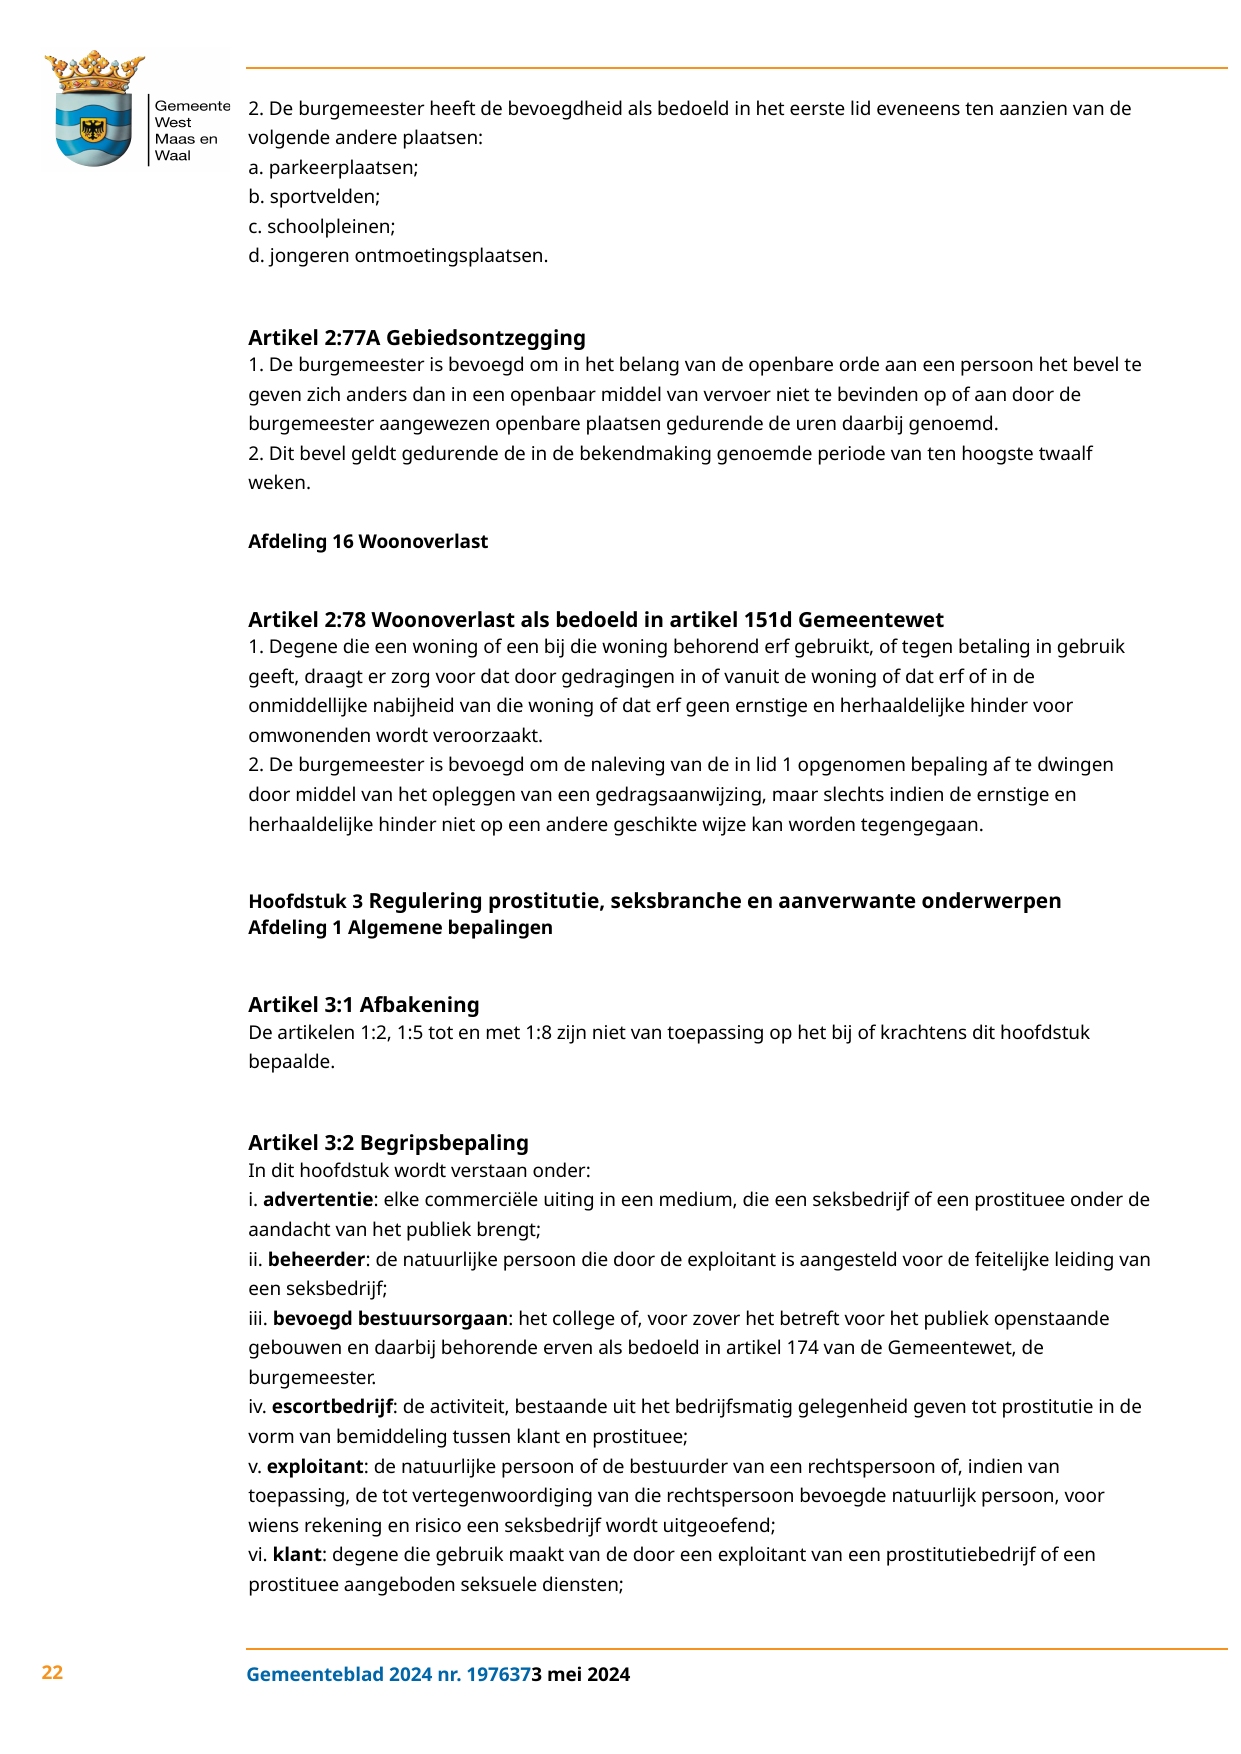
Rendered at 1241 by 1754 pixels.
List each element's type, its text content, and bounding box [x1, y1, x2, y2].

text Afdeling 1 Algemene bepalingen [248, 914, 1152, 940]
text vi. klant: degene die gebruik maakt van de door een exploitant van een prostitutiebedrijf of een prostituee aangeboden seksuele diensten; [248, 1542, 1152, 1597]
text ii. beheerder: de natuurlijke persoon die door de exploitant is aangesteld voor de feitelijke leiding van een seksbedrijf; [248, 1246, 1152, 1301]
text 2. De burgemeester heeft de bevoegdheid als bedoeld in het eerste lid eveneens ten aanzien van de volgende andere plaatsen: [248, 95, 1152, 150]
text d. jongeren ontmoetingsplaatsen. [248, 243, 1152, 268]
text De artikelen 1:2, 1:5 tot en met 1:8 zijn niet van toepassing op het bij of krachtens dit hoofdstuk bepaalde. [248, 1019, 1152, 1074]
text c. schoolpleinen; [248, 213, 1152, 239]
text b. sportvelden; [248, 183, 1152, 209]
text i. advertentie: elke commerciële uiting in een medium, die een seksbedrijf of een prostituee onder de aandacht van het publiek brengt; [248, 1187, 1152, 1242]
text 1. Degene die een woning of een bij die woning behorend erf gebruikt, of tegen betaling in gebruik geeft, draagt er zorg voor dat door gedragingen in of vanuit de woning of dat erf of in de onmiddellijke nabijheid van die woning of dat erf geen ernstige en herhaaldelijke hinder voor omwonenden wordt veroorzaakt. [248, 633, 1152, 748]
text 2. Dit bevel geldt gedurende de in de bekendmaking genoemde periode van ten hoogste twaalf weken. [248, 440, 1152, 495]
text 2. De burgemeester is bevoegd om de naleving van de in lid 1 opgenomen bepaling af te dwingen door middel van het opleggen van een gedragsaanwijzing, maar slechts indien de ernstige en herhaaldelijke hinder niet op een andere geschikte wijze kan worden tegengegaan. [248, 752, 1152, 836]
text iii. bevoegd bestuursorgaan: het college of, voor zover het betreft voor het publiek openstaande gebouwen en daarbij behorende erven als bedoeld in artikel 174 van de Gemeentewet, de burgemeester. [248, 1305, 1152, 1390]
text Afdeling 16 Woonoverlast [248, 529, 1152, 554]
text v. exploitant: de natuurlijke persoon of de bestuurder van een rechtspersoon of, indien van toepassing, de tot vertegenwoordiging van die rechtspersoon bevoegde natuurlijk persoon, voor wiens rekening en risico een seksbedrijf wordt uitgeoefend; [248, 1453, 1152, 1538]
text Artikel 3:2 Begripsbepaling [248, 1128, 1152, 1157]
text Artikel 2:78 Woonoverlast als bedoeld in artikel 151d Gemeentewet [248, 605, 1152, 633]
text iv. escortbedrijf: de activiteit, bestaande uit het bedrijfsmatig gelegenheid geven tot prostitutie in de vorm van bemiddeling tussen klant en prostituee; [248, 1394, 1152, 1449]
picture [41, 47, 231, 172]
text Artikel 3:1 Afbakening [248, 991, 1152, 1019]
text a. parkeerplaatsen; [248, 154, 1152, 180]
text 1. De burgemeester is bevoegd om in het belang van de openbare orde aan een persoon het bevel te geven zich anders dan in een openbaar middel van vervoer niet te bevinden op of aan door de burgemeester aangewezen openbare plaatsen gedurende de uren daarbij genoemd. [248, 351, 1152, 436]
text Hoofdstuk 3 Regulering prostitutie, seksbranche en aanverwante onderwerpen [248, 886, 1152, 914]
text Artikel 2:77A Gebiedsontzegging [248, 323, 1152, 351]
text In dit hoofdstuk wordt verstaan onder: [248, 1157, 1152, 1183]
